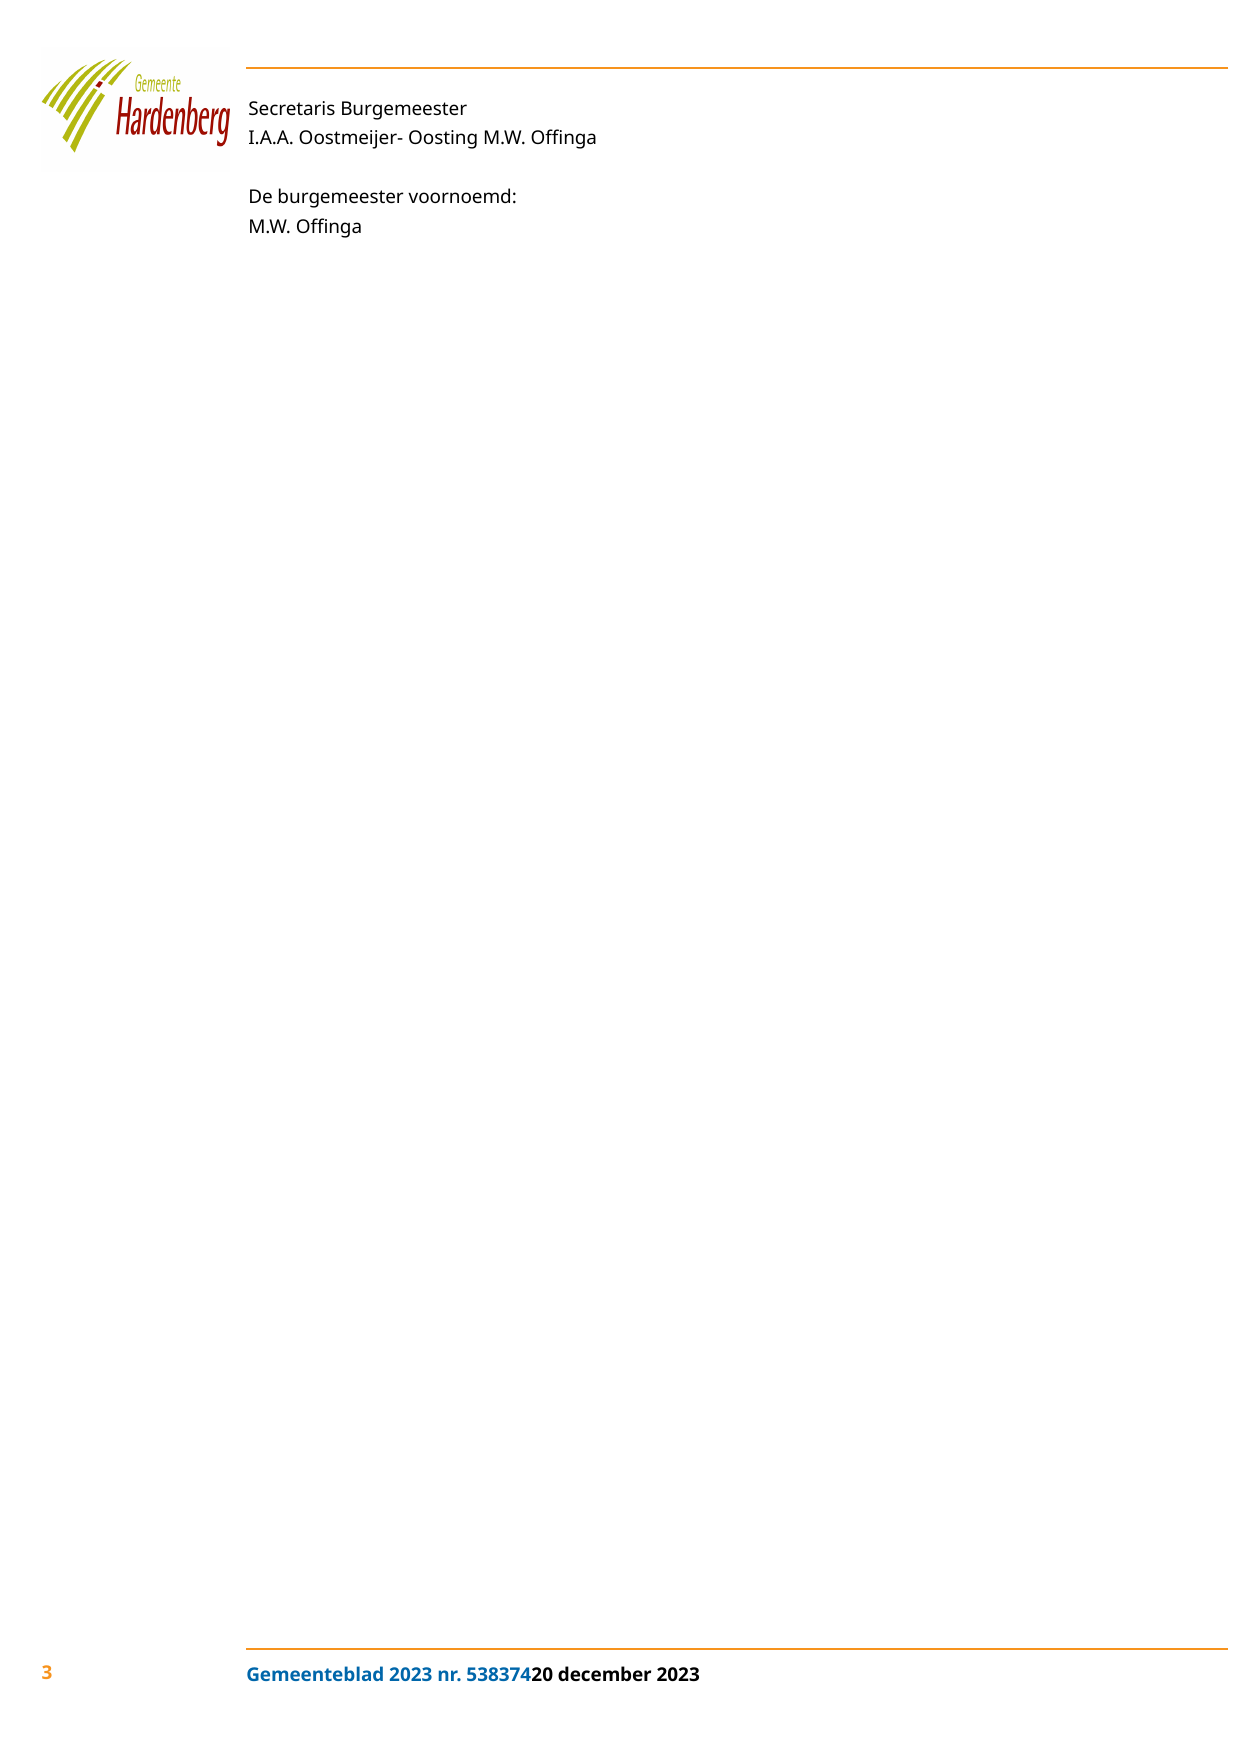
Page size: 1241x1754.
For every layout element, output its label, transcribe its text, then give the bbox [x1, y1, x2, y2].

text Secretaris Burgemeester [248, 95, 1152, 121]
text De burgemeester voornoemd: [248, 183, 1152, 209]
text I.A.A. Oostmeijer- Oosting M.W. Offinga [248, 124, 1152, 150]
text M.W. Offinga [248, 213, 1152, 239]
picture [41, 47, 231, 172]
